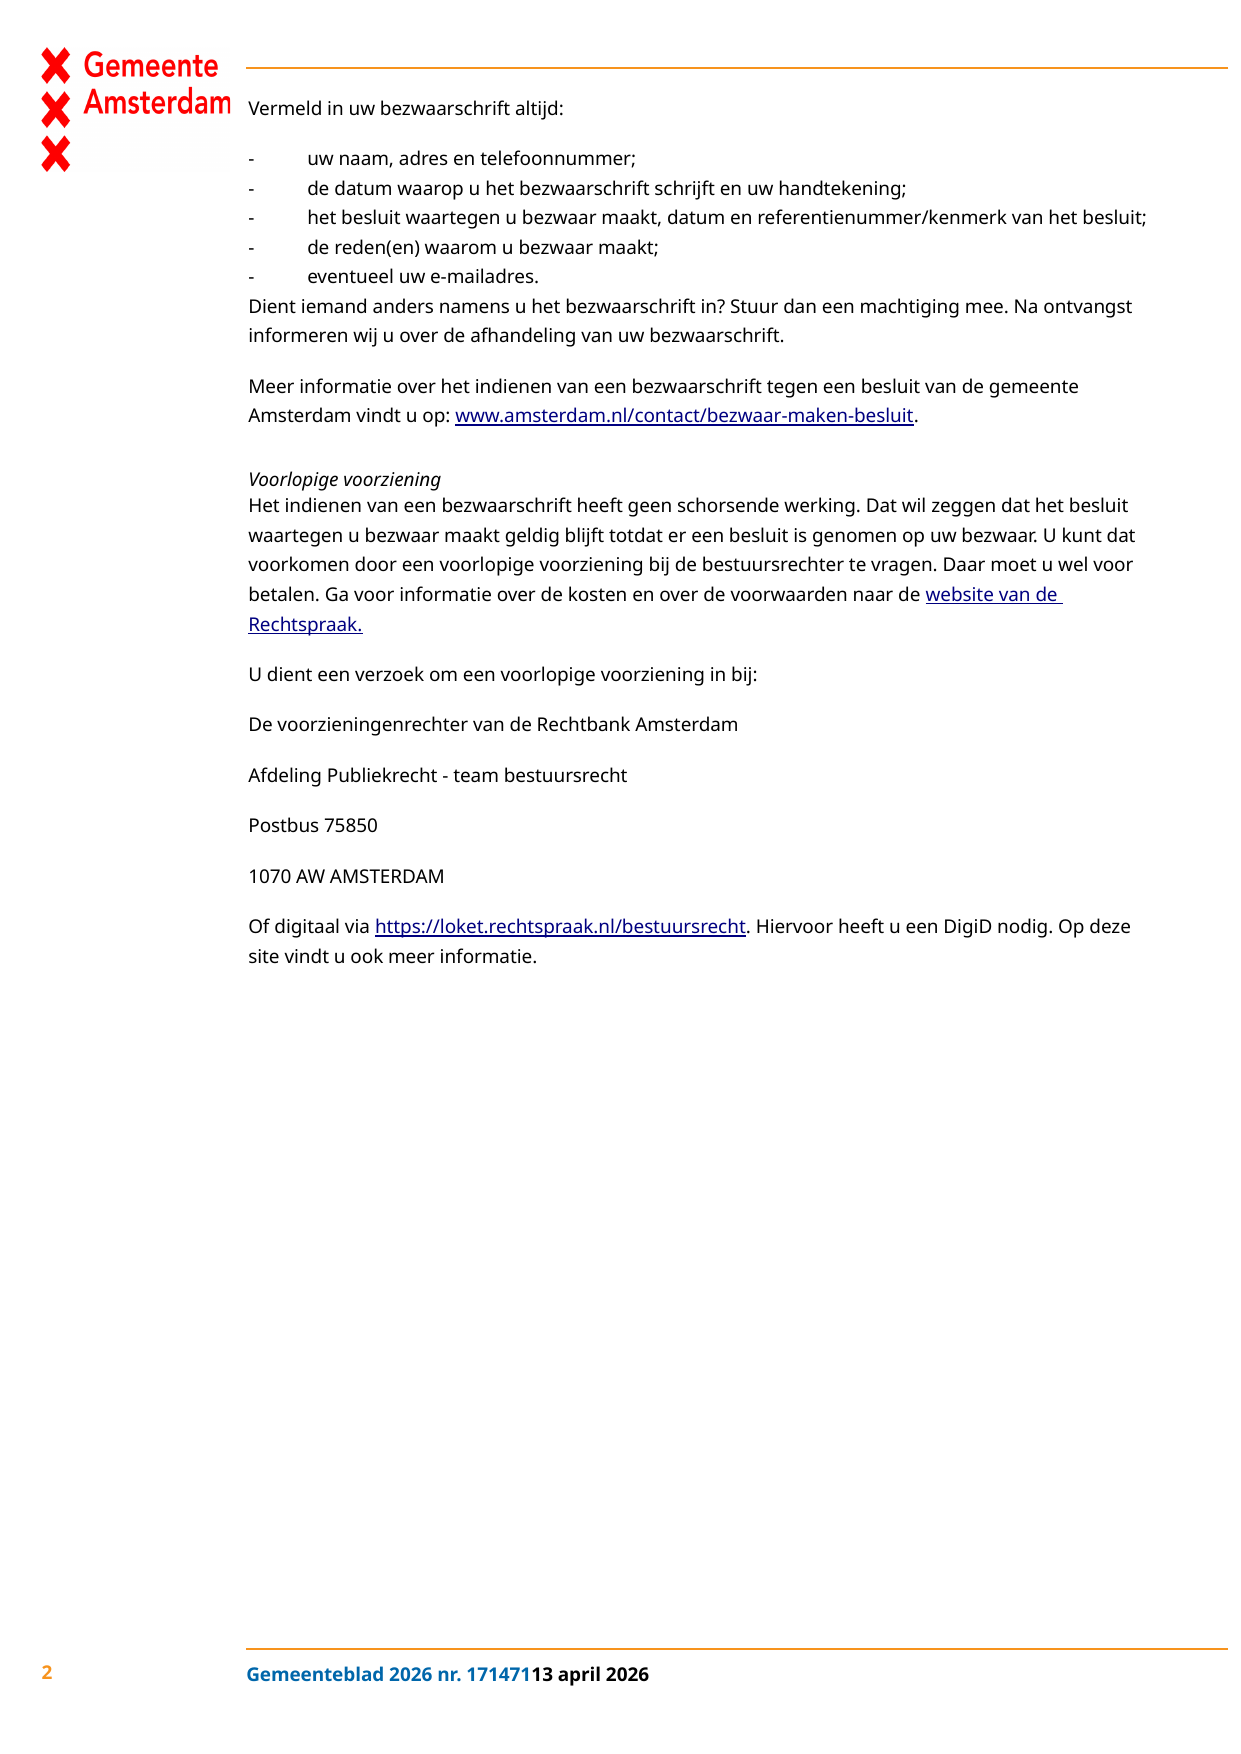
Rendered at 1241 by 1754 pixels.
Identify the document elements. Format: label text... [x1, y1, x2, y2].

list de reden(en) waarom u bezwaar maakt; [248, 234, 1152, 260]
text De voorzieningenrechter van de Rechtbank Amsterdam [248, 712, 1152, 737]
text Postbus 75850 [248, 812, 1152, 838]
text Vermeld in uw bezwaarschrift altijd: [248, 95, 1152, 121]
list de datum waarop u het bezwaarschrift schrijft en uw handtekening; [248, 175, 1152, 201]
picture [41, 47, 231, 172]
list eventueel uw e-mailadres. [248, 263, 1152, 289]
text Dient iemand anders namens u het bezwaarschrift in? Stuur dan een machtiging mee. Na ontvangst informeren wij u over de afhandeling van uw bezwaarschrift. [248, 293, 1152, 348]
text 1070 AW AMSTERDAM [248, 863, 1152, 888]
text Meer informatie over het indienen van een bezwaarschrift tegen een besluit van de gemeente Amsterdam vindt u op: www.amsterdam.nl/contact/bezwaar-maken-besluit. [248, 373, 1152, 428]
list het besluit waartegen u bezwaar maakt, datum en referentienummer/kenmerk van het besluit; [248, 204, 1152, 230]
text U dient een verzoek om een voorlopige voorziening in bij: [248, 661, 1152, 687]
text Voorlopige voorziening [248, 467, 1152, 492]
list uw naam, adres en telefoonnummer; [248, 145, 1152, 171]
text Of digitaal via https://loket.rechtspraak.nl/bestuursrecht. Hiervoor heeft u een DigiD nodig. Op deze site vindt u ook meer informatie. [248, 913, 1152, 968]
text Afdeling Publiekrecht - team bestuursrecht [248, 762, 1152, 788]
text Het indienen van een bezwaarschrift heeft geen schorsende werking. Dat wil zeggen dat het besluit waartegen u bezwaar maakt geldig blijft totdat er een besluit is genomen op uw bezwaar. U kunt dat voorkomen door een voorlopige voorziening bij de bestuursrechter te vragen. Daar moet u wel voor betalen. Ga voor informatie over de kosten en over de voorwaarden naar de website van de Rechtspraak. [248, 492, 1152, 636]
